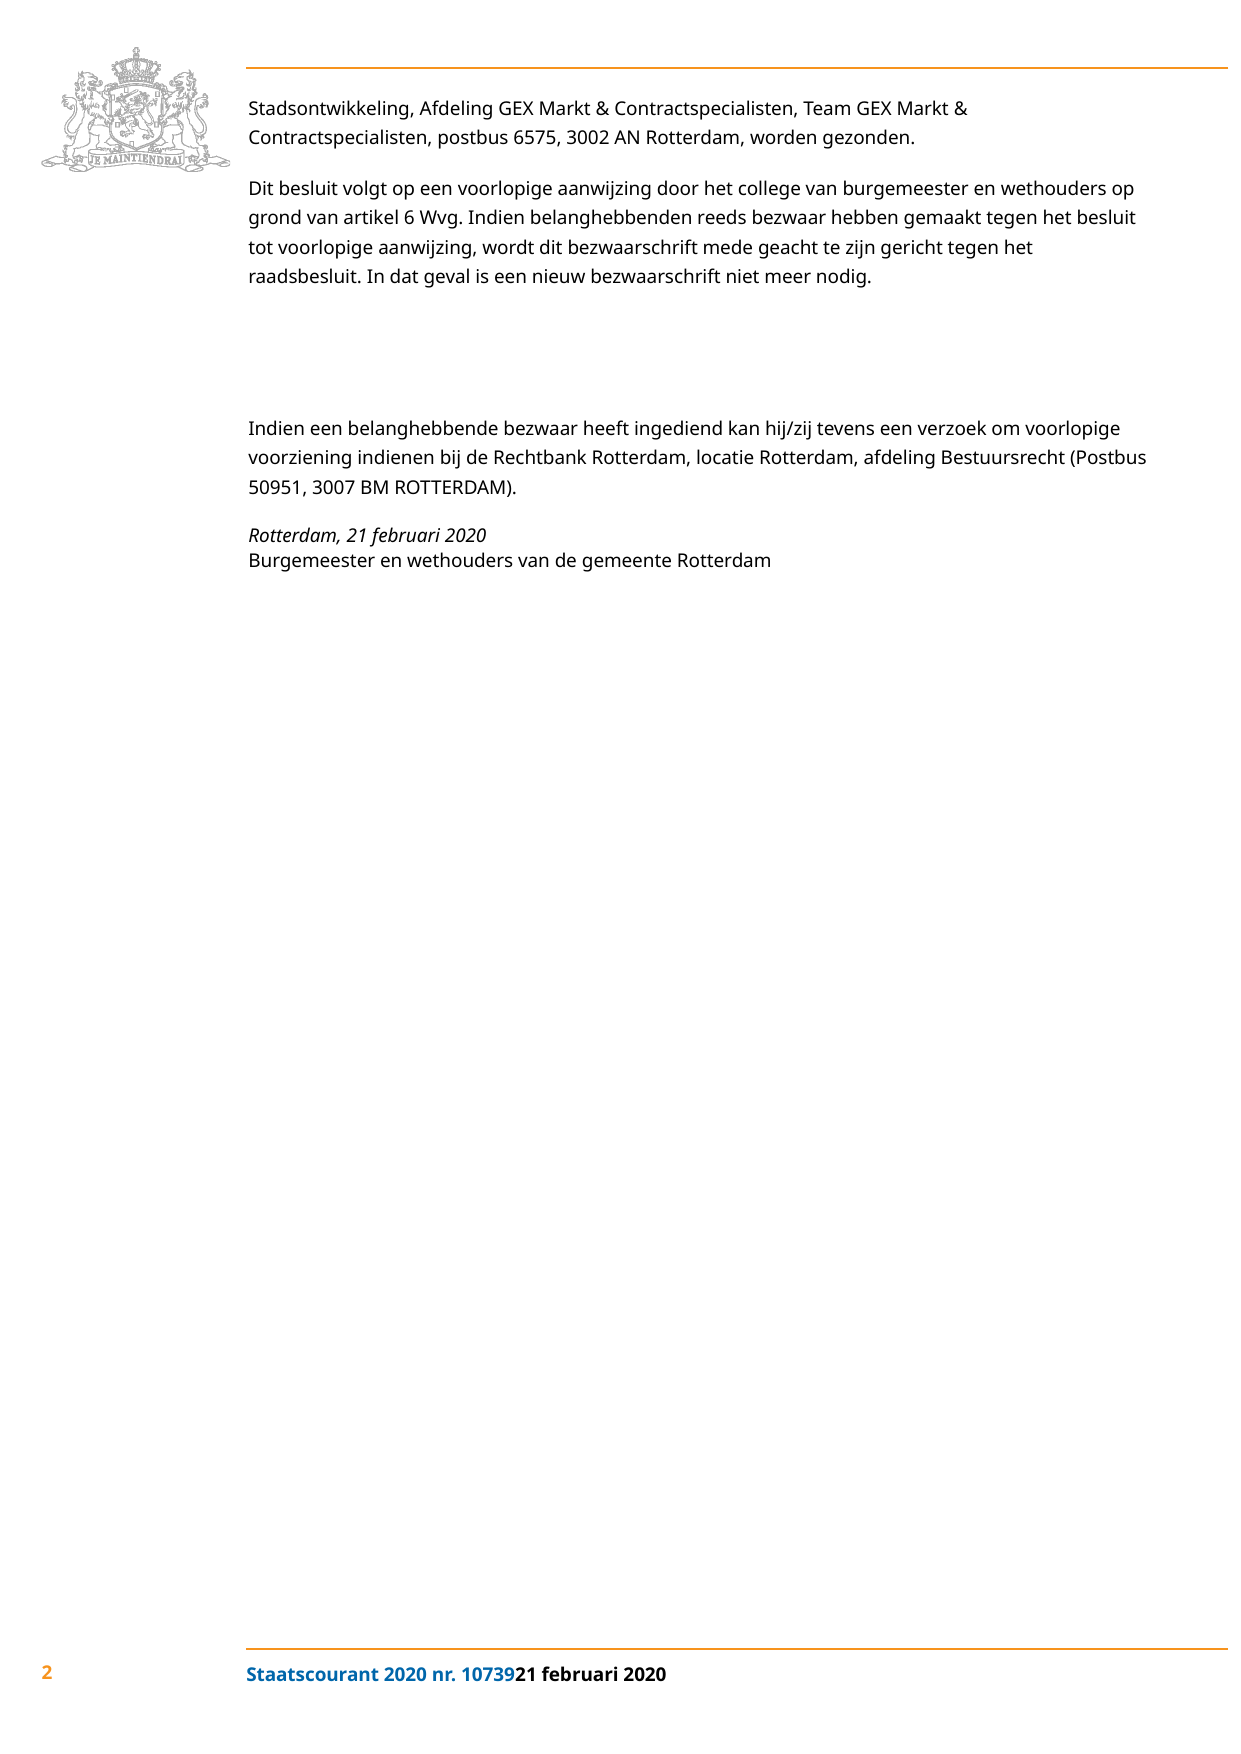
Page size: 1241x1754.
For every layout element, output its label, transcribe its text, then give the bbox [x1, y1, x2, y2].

text Dit besluit volgt op een voorlopige aanwijzing door het college van burgemeester en wethouders op grond van artikel 6 Wvg. Indien belanghebbenden reeds bezwaar hebben gemaakt tegen het besluit tot voorlopige aanwijzing, wordt dit bezwaarschrift mede geacht te zijn gericht tegen het raadsbesluit. In dat geval is een nieuw bezwaarschrift niet meer nodig. [248, 175, 1152, 289]
picture [41, 47, 231, 172]
text Burgemeester en wethouders van de gemeente Rotterdam [248, 547, 1152, 573]
text Stadsontwikkeling, Afdeling GEX Markt & Contractspecialisten, Team GEX Markt & Contractspecialisten, postbus 6575, 3002 AN Rotterdam, worden gezonden. [248, 95, 1152, 150]
text Indien een belanghebbende bezwaar heeft ingediend kan hij/zij tevens een verzoek om voorlopige voorziening indienen bij de Rechtbank Rotterdam, locatie Rotterdam, afdeling Bestuursrecht (Postbus 50951, 3007 BM ROTTERDAM). [248, 415, 1152, 500]
text Rotterdam, 21 februari 2020 [248, 522, 1152, 547]
